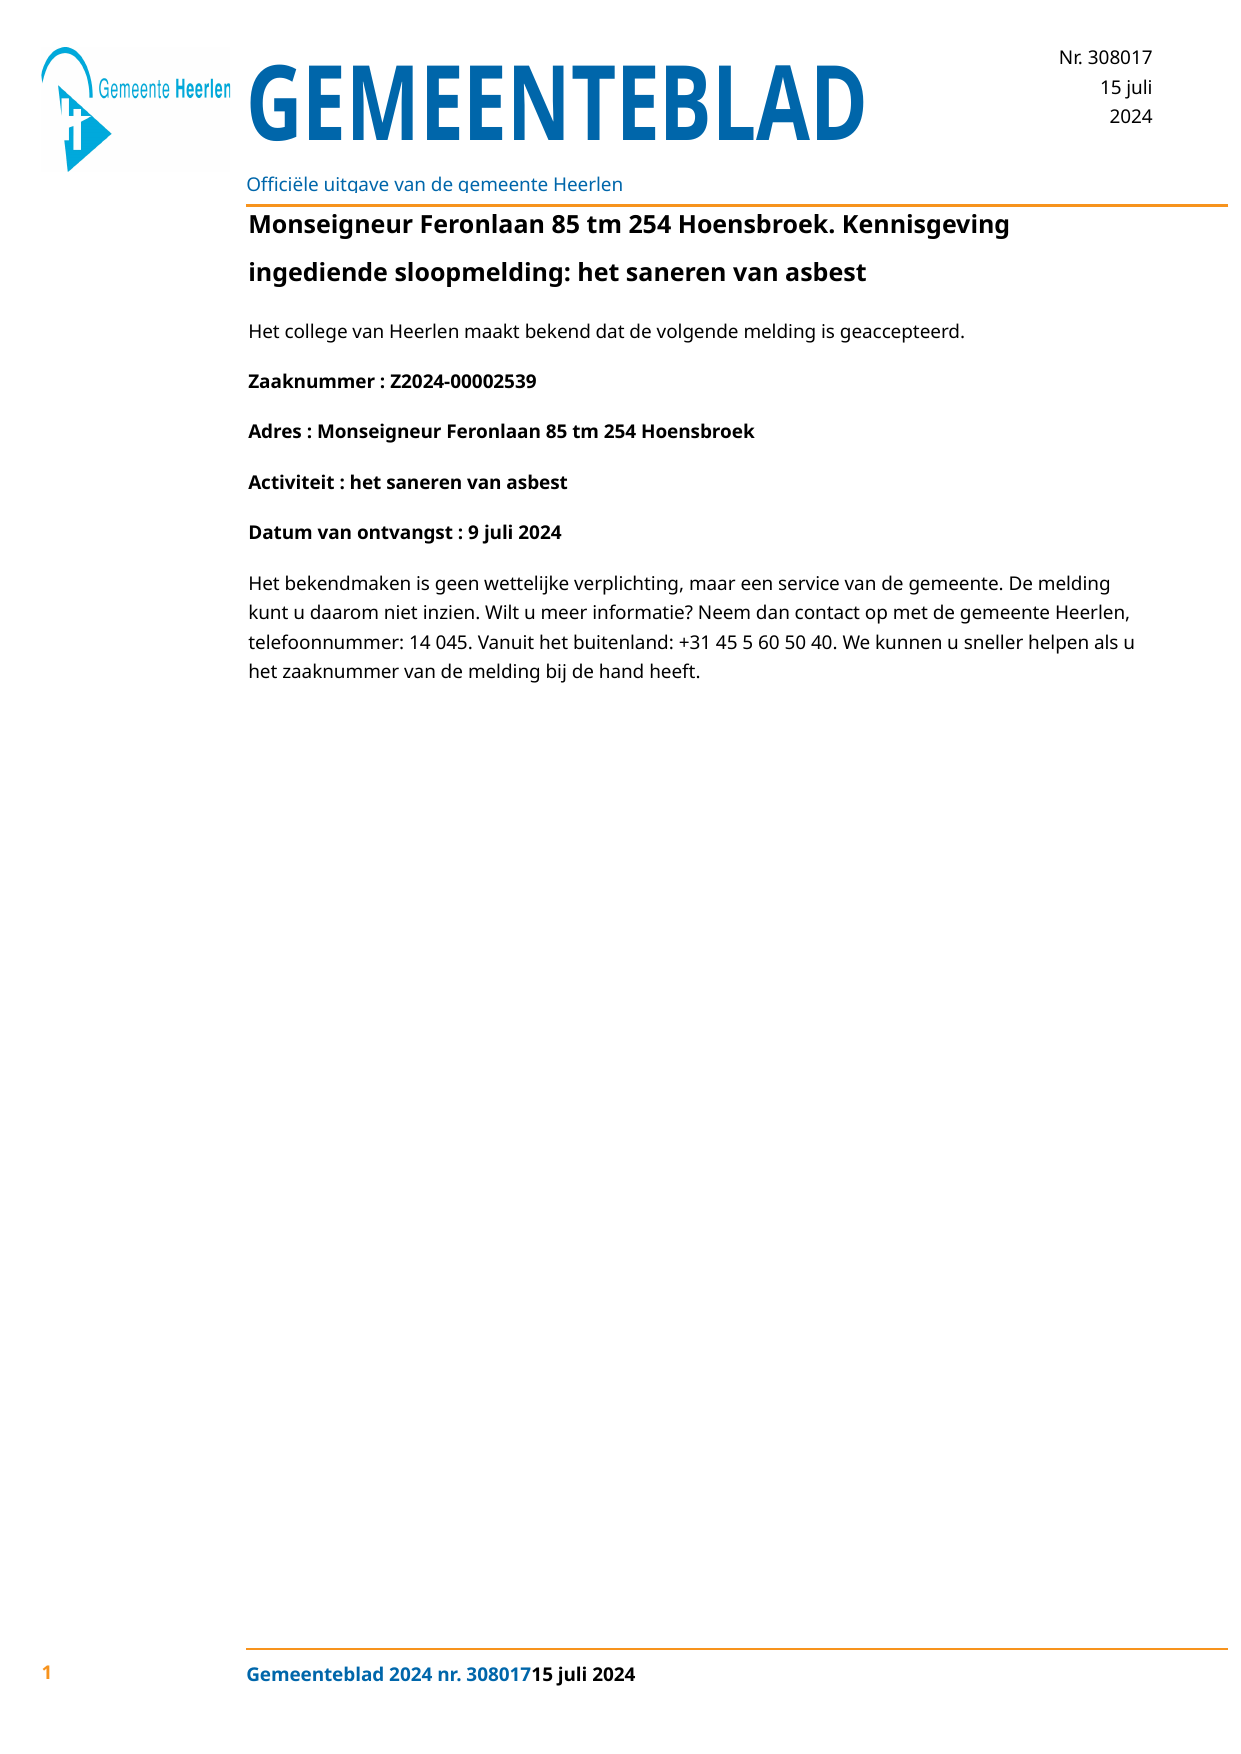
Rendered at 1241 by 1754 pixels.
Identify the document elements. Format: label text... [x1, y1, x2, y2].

text Datum van ontvangst : 9 juli 2024 [248, 519, 1152, 545]
text Activiteit : het saneren van asbest [248, 469, 1152, 495]
text Adres : Monseigneur Feronlaan 85 tm 254 Hoensbroek [248, 419, 1152, 444]
picture [41, 47, 231, 172]
text Het college van Heerlen maakt bekend dat de volgende melding is geaccepteerd. [248, 318, 1152, 344]
text Monseigneur Feronlaan 85 tm 254 Hoensbroek. Kennisgeving ingediende sloopmelding: het saneren van asbest [248, 207, 1152, 288]
text Zaaknummer : Z2024-00002539 [248, 368, 1152, 394]
text Het bekendmaken is geen wettelijke verplichting, maar een service van de gemeente. De melding kunt u daarom niet inzien. Wilt u meer informatie? Neem dan contact op met de gemeente Heerlen, telefoonnummer: 14 045. Vanuit het buitenland: +31 45 5 60 50 40. We kunnen u sneller helpen als u het zaaknummer van de melding bij de hand heeft. [248, 570, 1152, 684]
picture [41, 47, 59, 70]
